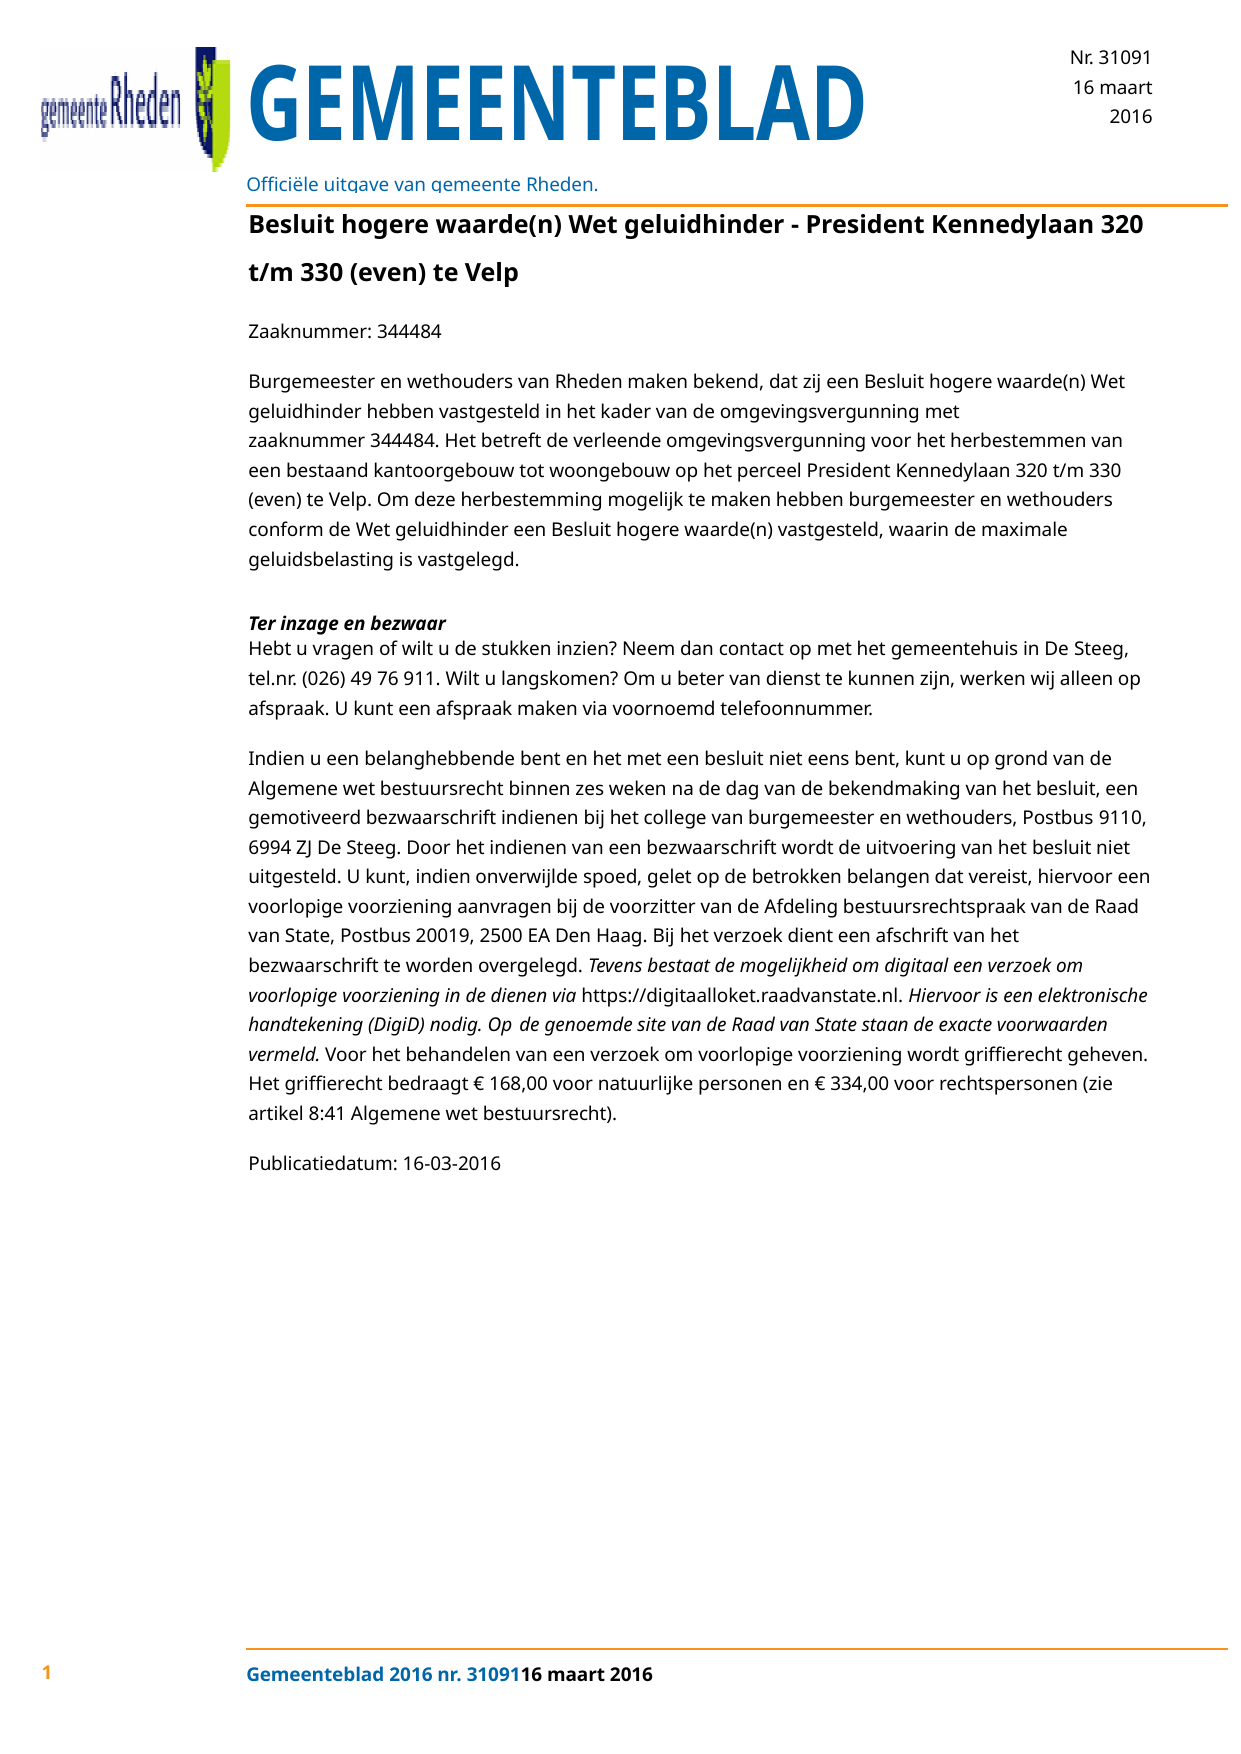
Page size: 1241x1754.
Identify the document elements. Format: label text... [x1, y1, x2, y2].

text Besluit hogere waarde(n) Wet geluidhinder - President Kennedylaan 320 t/m 330 (even) te Velp [248, 207, 1152, 288]
text Publicatiedatum: 16-03-2016 [248, 1151, 1152, 1176]
text Hebt u vragen of wilt u de stukken inzien? Neem dan contact op met het gemeentehuis in De Steeg, tel.nr. (026) 49 76 911. Wilt u langskomen? Om u beter van dienst te kunnen zijn, werken wij alleen op afspraak. U kunt een afspraak maken via voornoemd telefoonnummer. [248, 636, 1152, 720]
text Indien u een belanghebbende bent en het met een besluit niet eens bent, kunt u op grond van de Algemene wet bestuursrecht binnen zes weken na de dag van de bekendmaking van het besluit, een gemotiveerd bezwaarschrift indienen bij het college van burgemeester en wethouders, Postbus 9110, 6994 ZJ De Steeg. Door het indienen van een bezwaarschrift wordt de uitvoering van het besluit niet uitgesteld. U kunt, indien onverwijlde spoed, gelet op de betrokken belangen dat vereist, hiervoor een voorlopige voorziening aanvragen bij de voorzitter van de Afdeling bestuursrechtspraak van de Raad van State, Postbus 20019, 2500 EA Den Haag. Bij het verzoek dient een afschrift van het bezwaarschrift te worden overgelegd. Tevens bestaat de mogelijkheid om digitaal een verzoek om voorlopige voorziening in de dienen via https://digitaalloket.raadvanstate.nl. Hiervoor is een elektronische handtekening (DigiD) nodig. Op de genoemde site van de Raad van State staan de exacte voorwaarden vermeld. Voor het behandelen van een verzoek om voorlopige voorziening wordt griffierecht geheven. Het griffierecht bedraagt € 168,00 voor natuurlijke personen en € 334,00 voor rechtspersonen (zie artikel 8:41 Algemene wet bestuursrecht). [248, 745, 1152, 1126]
text Zaaknummer: 344484 [248, 318, 1152, 344]
text Ter inzage en bezwaar [248, 610, 1152, 636]
picture [41, 47, 231, 172]
text Burgemeester en wethouders van Rheden maken bekend, dat zij een Besluit hogere waarde(n) Wet geluidhinder hebben vastgesteld in het kader van de omgevingsvergunning met zaaknummer 344484. Het betreft de verleende omgevingsvergunning voor het herbestemmen van een bestaand kantoorgebouw tot woongebouw op het perceel President Kennedylaan 320 t/m 330 (even) te Velp. Om deze herbestemming mogelijk te maken hebben burgemeester en wethouders conform de Wet geluidhinder een Besluit hogere waarde(n) vastgesteld, waarin de maximale geluidsbelasting is vastgelegd. [248, 368, 1152, 572]
